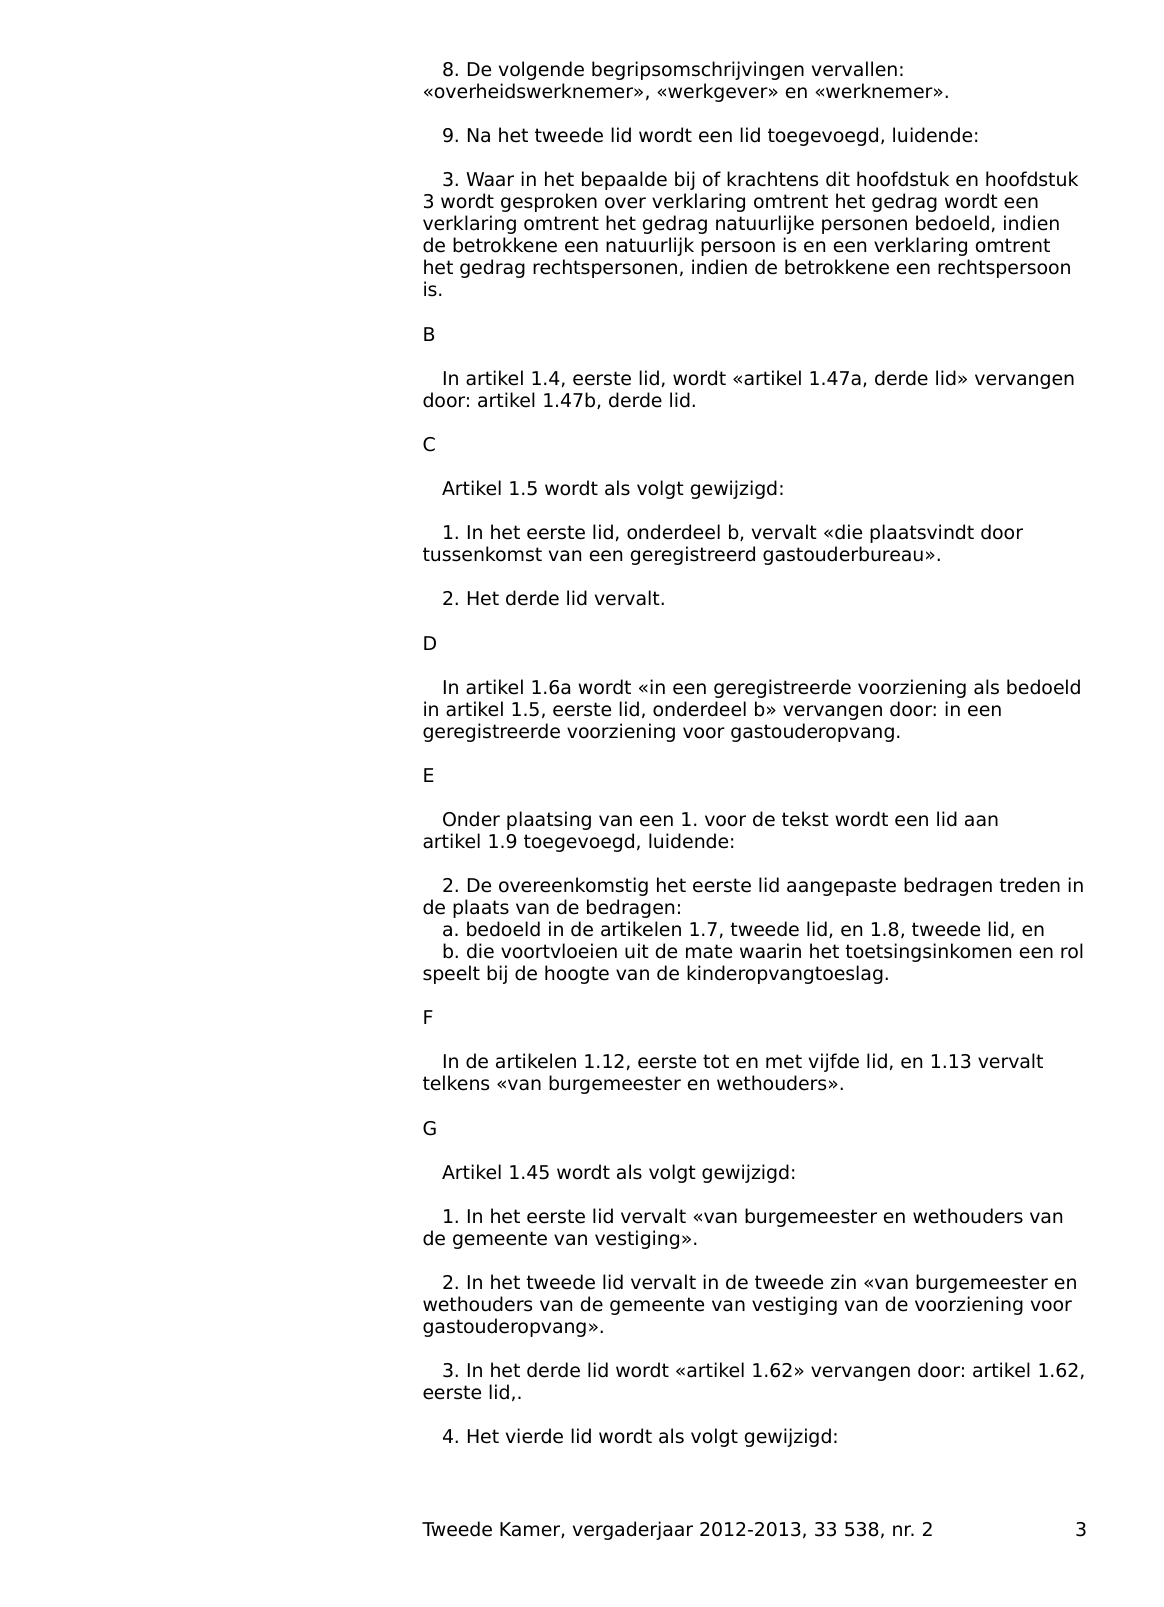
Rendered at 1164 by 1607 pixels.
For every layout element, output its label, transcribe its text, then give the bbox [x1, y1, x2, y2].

text 3. Waar in het bepaalde bij of krachtens dit hoofdstuk en hoofdstuk 3 wordt gesproken over verklaring omtrent het gedrag wordt een verklaring omtrent het gedrag natuurlijke personen bedoeld, indien de betrokkene een natuurlijk persoon is en een verklaring omtrent het gedrag rechtspersonen, indien de betrokkene een rechtspersoon is. [422, 169, 1087, 301]
text 4. Het vierde lid wordt als volgt gewijzigd: [422, 1426, 1087, 1448]
text 1. In het eerste lid vervalt «van burgemeester en wethouders van de gemeente van vestiging». [422, 1206, 1087, 1250]
text E [422, 765, 1087, 787]
text 2. Het derde lid vervalt. [422, 588, 1087, 610]
text Artikel 1.5 wordt als volgt gewijzigd: [422, 478, 1087, 500]
text b. die voortvloeien uit de mate waarin het toetsingsinkomen een rol speelt bij de hoogte van de kinderopvangtoeslag. [422, 941, 1087, 985]
text D [422, 632, 1087, 654]
text B [422, 323, 1087, 345]
text C [422, 434, 1087, 456]
text In artikel 1.4, eerste lid, wordt «artikel 1.47a, derde lid» vervangen door: artikel 1.47b, derde lid. [422, 368, 1087, 412]
text Artikel 1.45 wordt als volgt gewijzigd: [422, 1162, 1087, 1183]
text 9. Na het tweede lid wordt een lid toegevoegd, luidende: [422, 125, 1087, 147]
text 2. In het tweede lid vervalt in de tweede zin «van burgemeester en wethouders van de gemeente van vestiging van de voorziening voor gastouderopvang». [422, 1272, 1087, 1338]
text Onder plaatsing van een 1. voor de tekst wordt een lid aan artikel 1.9 toegevoegd, luidende: [422, 809, 1087, 853]
text 3. In het derde lid wordt «artikel 1.62» vervangen door: artikel 1.62, eerste lid,. [422, 1360, 1087, 1404]
text a. bedoeld in de artikelen 1.7, tweede lid, en 1.8, tweede lid, en [422, 919, 1087, 941]
text 8. De volgende begripsomschrijvingen vervallen: «overheidswerknemer», «werkgever» en «werknemer». [422, 59, 1087, 103]
text F [422, 1007, 1087, 1029]
text In artikel 1.6a wordt «in een geregistreerde voorziening als bedoeld in artikel 1.5, eerste lid, onderdeel b» vervangen door: in een geregistreerde voorziening voor gastouderopvang. [422, 677, 1087, 742]
text 2. De overeenkomstig het eerste lid aangepaste bedragen treden in de plaats van de bedragen: [422, 875, 1087, 919]
text 1. In het eerste lid, onderdeel b, vervalt «die plaatsvindt door tussenkomst van een geregistreerd gastouderbureau». [422, 522, 1087, 566]
text In de artikelen 1.12, eerste tot en met vijfde lid, en 1.13 vervalt telkens «van burgemeester en wethouders». [422, 1051, 1087, 1095]
text G [422, 1117, 1087, 1139]
